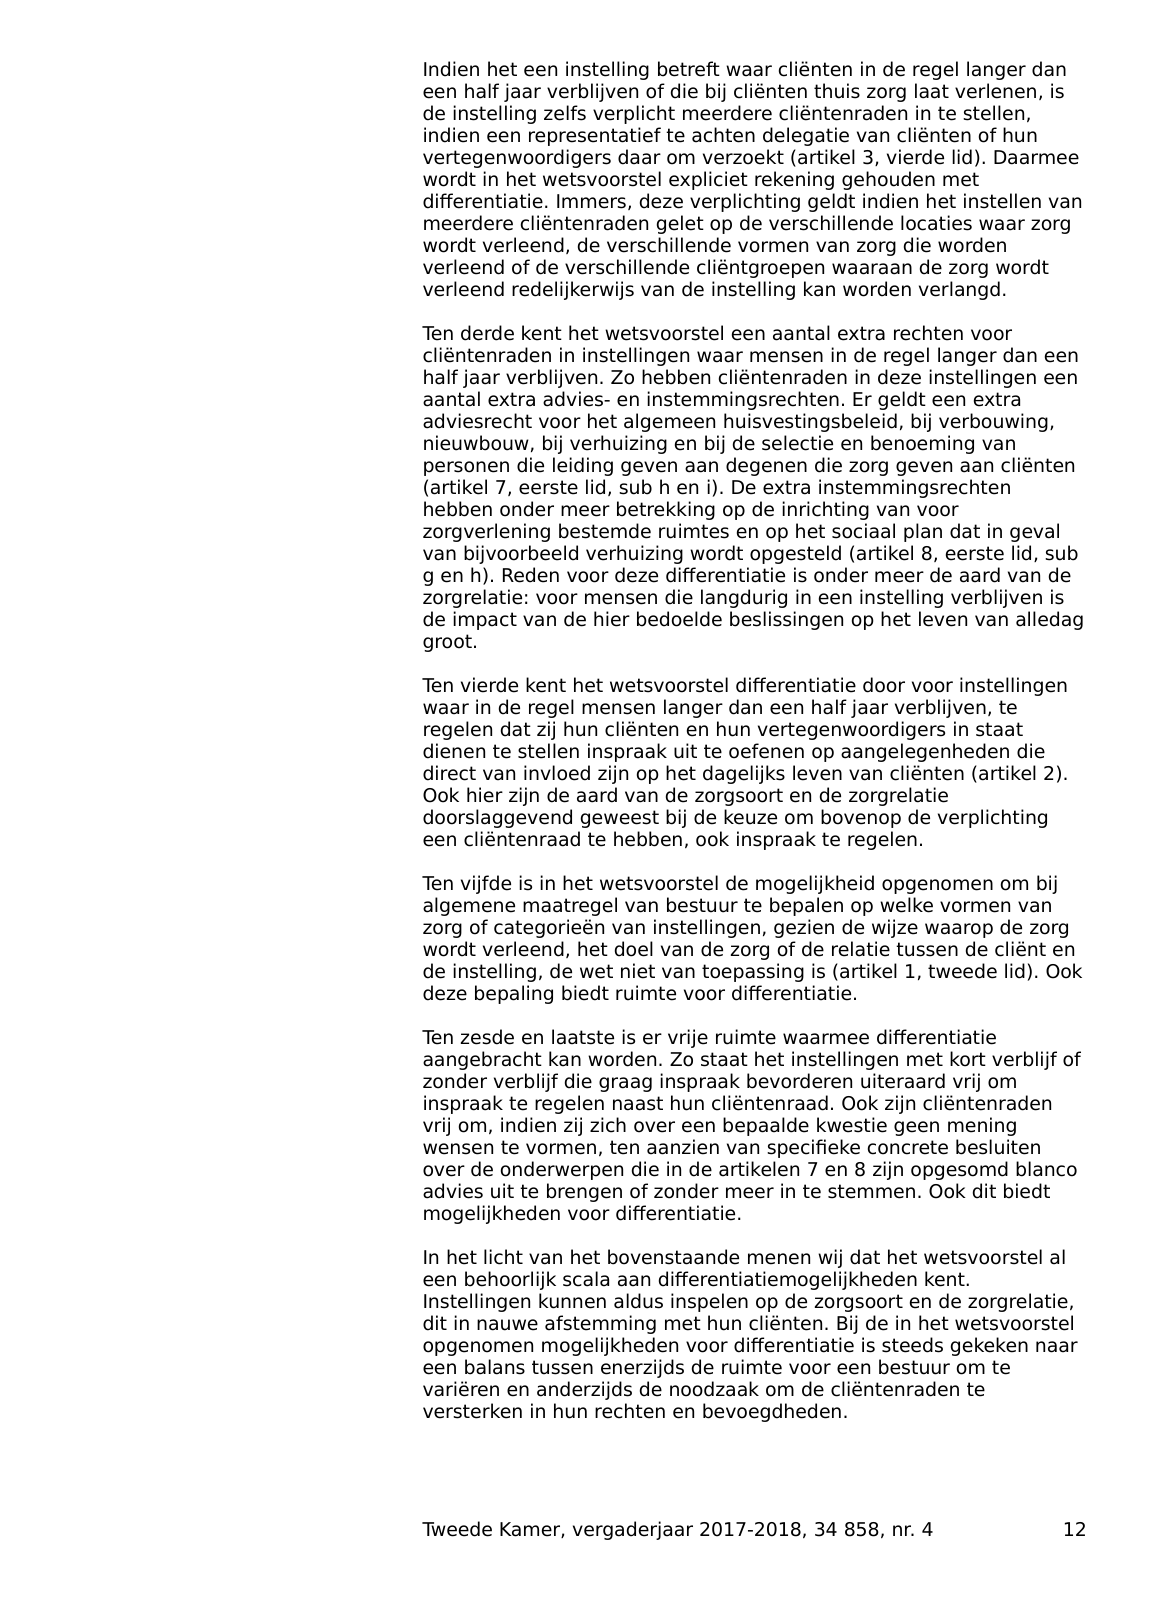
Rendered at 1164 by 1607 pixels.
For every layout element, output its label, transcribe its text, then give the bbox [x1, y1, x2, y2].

text Ten derde kent het wetsvoorstel een aantal extra rechten voor cliëntenraden in instellingen waar mensen in de regel langer dan een half jaar verblijven. Zo hebben cliëntenraden in deze instellingen een aantal extra advies- en instemmingsrechten. Er geldt een extra adviesrecht voor het algemeen huisvestingsbeleid, bij verbouwing, nieuwbouw, bij verhuizing en bij de selectie en benoeming van personen die leiding geven aan degenen die zorg geven aan cliënten (artikel 7, eerste lid, sub h en i). De extra instemmingsrechten hebben onder meer betrekking op de inrichting van voor zorgverlening bestemde ruimtes en op het sociaal plan dat in geval van bijvoorbeeld verhuizing wordt opgesteld (artikel 8, eerste lid, sub g en h). Reden voor deze differentiatie is onder meer de aard van de zorgrelatie: voor mensen die langdurig in een instelling verblijven is de impact van de hier bedoelde beslissingen op het leven van alledag groot. [422, 323, 1087, 653]
text Indien het een instelling betreft waar cliënten in de regel langer dan een half jaar verblijven of die bij cliënten thuis zorg laat verlenen, is de instelling zelfs verplicht meerdere cliëntenraden in te stellen, indien een representatief te achten delegatie van cliënten of hun vertegenwoordigers daar om verzoekt (artikel 3, vierde lid). Daarmee wordt in het wetsvoorstel expliciet rekening gehouden met differentiatie. Immers, deze verplichting geldt indien het instellen van meerdere cliëntenraden gelet op de verschillende locaties waar zorg wordt verleend, de verschillende vormen van zorg die worden verleend of de verschillende cliëntgroepen waaraan de zorg wordt verleend redelijkerwijs van de instelling kan worden verlangd. [422, 59, 1087, 301]
text Ten vierde kent het wetsvoorstel differentiatie door voor instellingen waar in de regel mensen langer dan een half jaar verblijven, te regelen dat zij hun cliënten en hun vertegenwoordigers in staat dienen te stellen inspraak uit te oefenen op aangelegenheden die direct van invloed zijn op het dagelijks leven van cliënten (artikel 2). Ook hier zijn de aard van de zorgsoort en de zorgrelatie doorslaggevend geweest bij de keuze om bovenop de verplichting een cliëntenraad te hebben, ook inspraak te regelen. [422, 675, 1087, 851]
text Ten vijfde is in het wetsvoorstel de mogelijkheid opgenomen om bij algemene maatregel van bestuur te bepalen op welke vormen van zorg of categorieën van instellingen, gezien de wijze waarop de zorg wordt verleend, het doel van de zorg of de relatie tussen de cliënt en de instelling, de wet niet van toepassing is (artikel 1, tweede lid). Ook deze bepaling biedt ruimte voor differentiatie. [422, 873, 1087, 1005]
text Ten zesde en laatste is er vrije ruimte waarmee differentiatie aangebracht kan worden. Zo staat het instellingen met kort verblijf of zonder verblijf die graag inspraak bevorderen uiteraard vrij om inspraak te regelen naast hun cliëntenraad. Ook zijn cliëntenraden vrij om, indien zij zich over een bepaalde kwestie geen mening wensen te vormen, ten aanzien van specifieke concrete besluiten over de onderwerpen die in de artikelen 7 en 8 zijn opgesomd blanco advies uit te brengen of zonder meer in te stemmen. Ook dit biedt mogelijkheden voor differentiatie. [422, 1027, 1087, 1225]
text In het licht van het bovenstaande menen wij dat het wetsvoorstel al een behoorlijk scala aan differentiatiemogelijkheden kent. Instellingen kunnen aldus inspelen op de zorgsoort en de zorgrelatie, dit in nauwe afstemming met hun cliënten. Bij de in het wetsvoorstel opgenomen mogelijkheden voor differentiatie is steeds gekeken naar een balans tussen enerzijds de ruimte voor een bestuur om te variëren en anderzijds de noodzaak om de cliëntenraden te versterken in hun rechten en bevoegdheden. [422, 1247, 1087, 1423]
